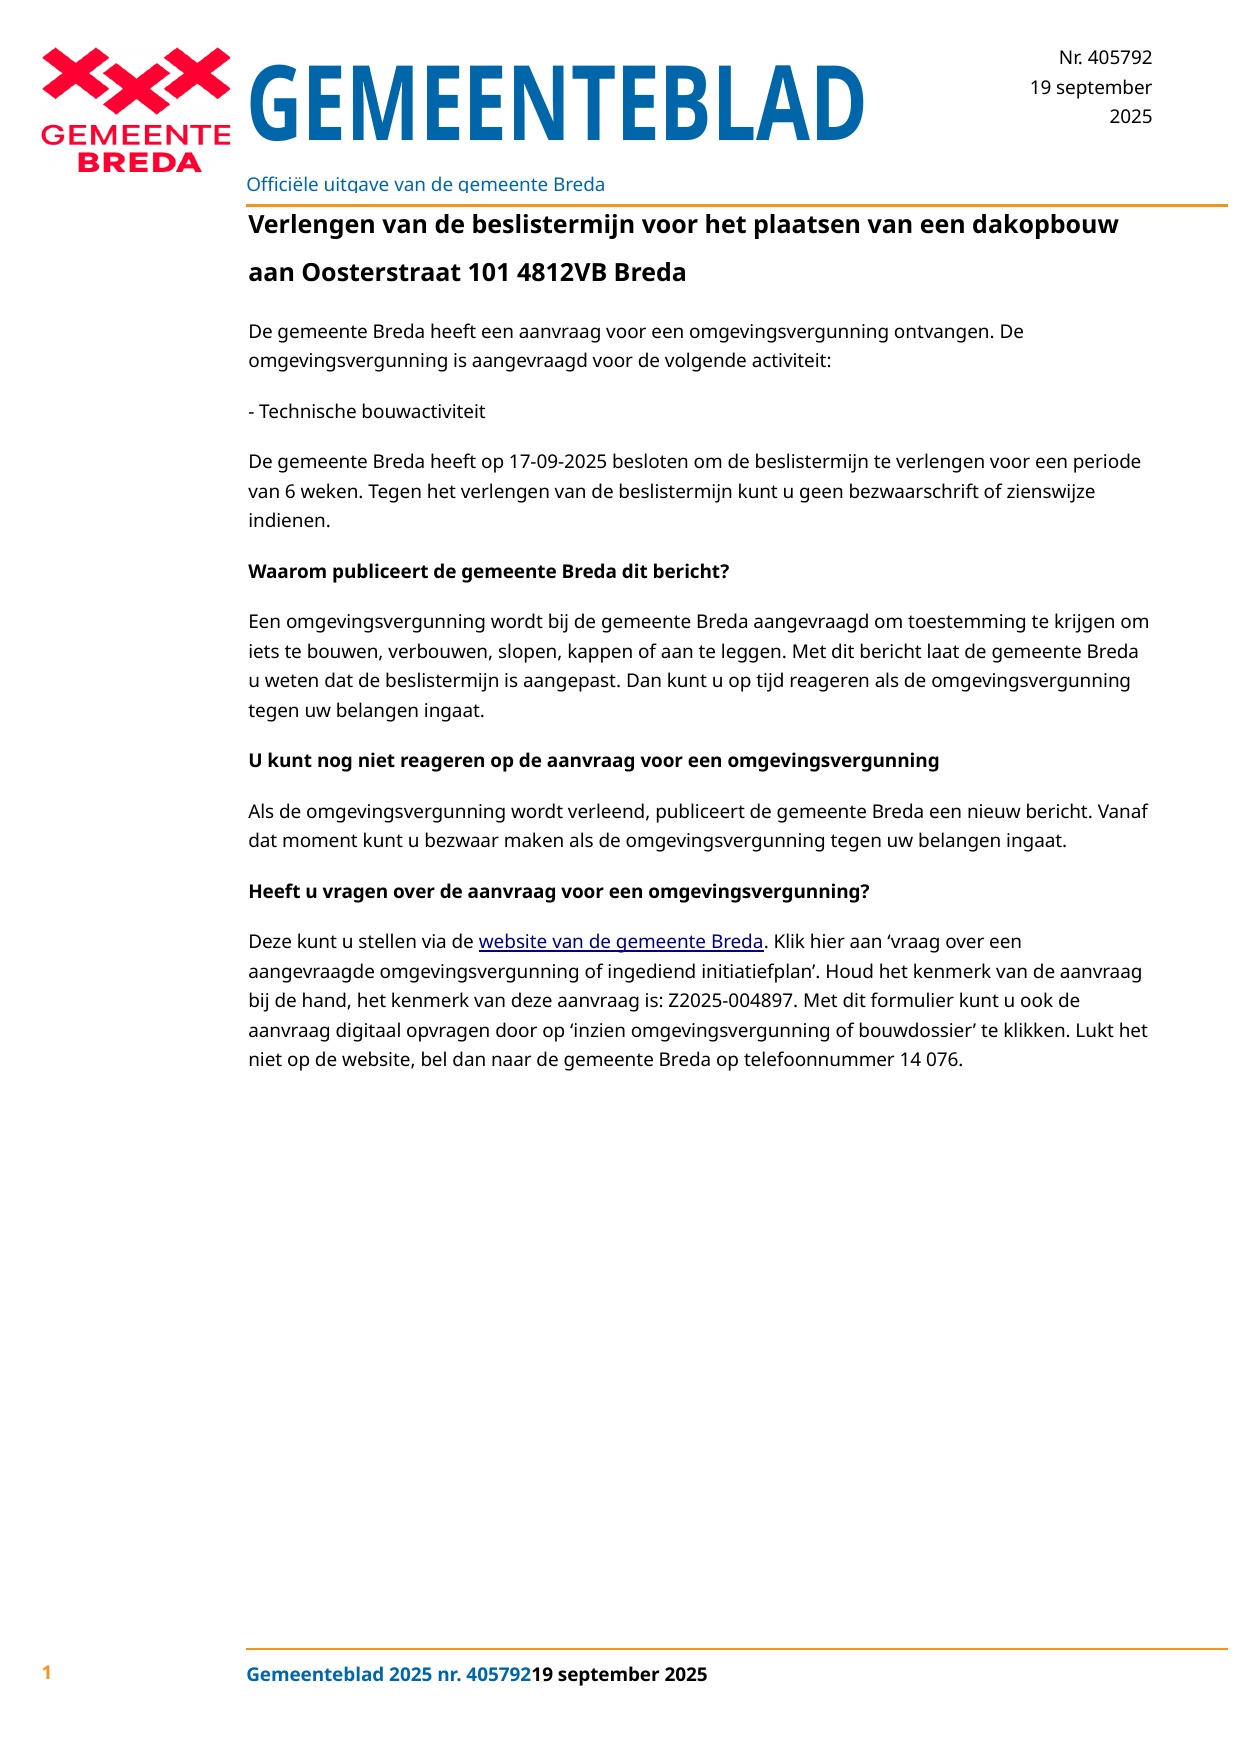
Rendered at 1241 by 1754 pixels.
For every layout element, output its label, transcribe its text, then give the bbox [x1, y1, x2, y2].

text De gemeente Breda heeft een aanvraag voor een omgevingsvergunning ontvangen. De omgevingsvergunning is aangevraagd voor de volgende activiteit: [248, 318, 1152, 373]
text - Technische bouwactiviteit [248, 398, 1152, 424]
text Verlengen van de beslistermijn voor het plaatsen van een dakopbouw aan Oosterstraat 101 4812VB Breda [248, 207, 1152, 288]
text Heeft u vragen over de aanvraag voor een omgevingsvergunning? [248, 878, 1152, 904]
text Een omgevingsvergunning wordt bij de gemeente Breda aangevraagd om toestemming te krijgen om iets te bouwen, verbouwen, slopen, kappen of aan te leggen. Met dit bericht laat de gemeente Breda u weten dat de beslistermijn is aangepast. Dan kunt u op tijd reageren als de omgevingsvergunning tegen uw belangen ingaat. [248, 608, 1152, 723]
text U kunt nog niet reageren op de aanvraag voor een omgevingsvergunning [248, 747, 1152, 773]
text Als de omgevingsvergunning wordt verleend, publiceert de gemeente Breda een nieuw bericht. Vanaf dat moment kunt u bezwaar maken als de omgevingsvergunning tegen uw belangen ingaat. [248, 798, 1152, 853]
text Waarom publiceert de gemeente Breda dit bericht? [248, 558, 1152, 584]
text Deze kunt u stellen via de website van de gemeente Breda. Klik hier aan ‘vraag over een aangevraagde omgevingsvergunning of ingediend initiatiefplan’. Houd het kenmerk van de aanvraag bij de hand, het kenmerk van deze aanvraag is: Z2025-004897. Met dit formulier kunt u ook de aanvraag digitaal opvragen door op ‘inzien omgevingsvergunning of bouwdossier’ te klikken. Lukt het niet op de website, bel dan naar de gemeente Breda op telefoonnummer 14 076. [248, 928, 1152, 1072]
picture [41, 47, 231, 172]
text De gemeente Breda heeft op 17-09-2025 besloten om de beslistermijn te verlengen voor een periode van 6 weken. Tegen het verlengen van de beslistermijn kunt u geen bezwaarschrift of zienswijze indienen. [248, 448, 1152, 533]
